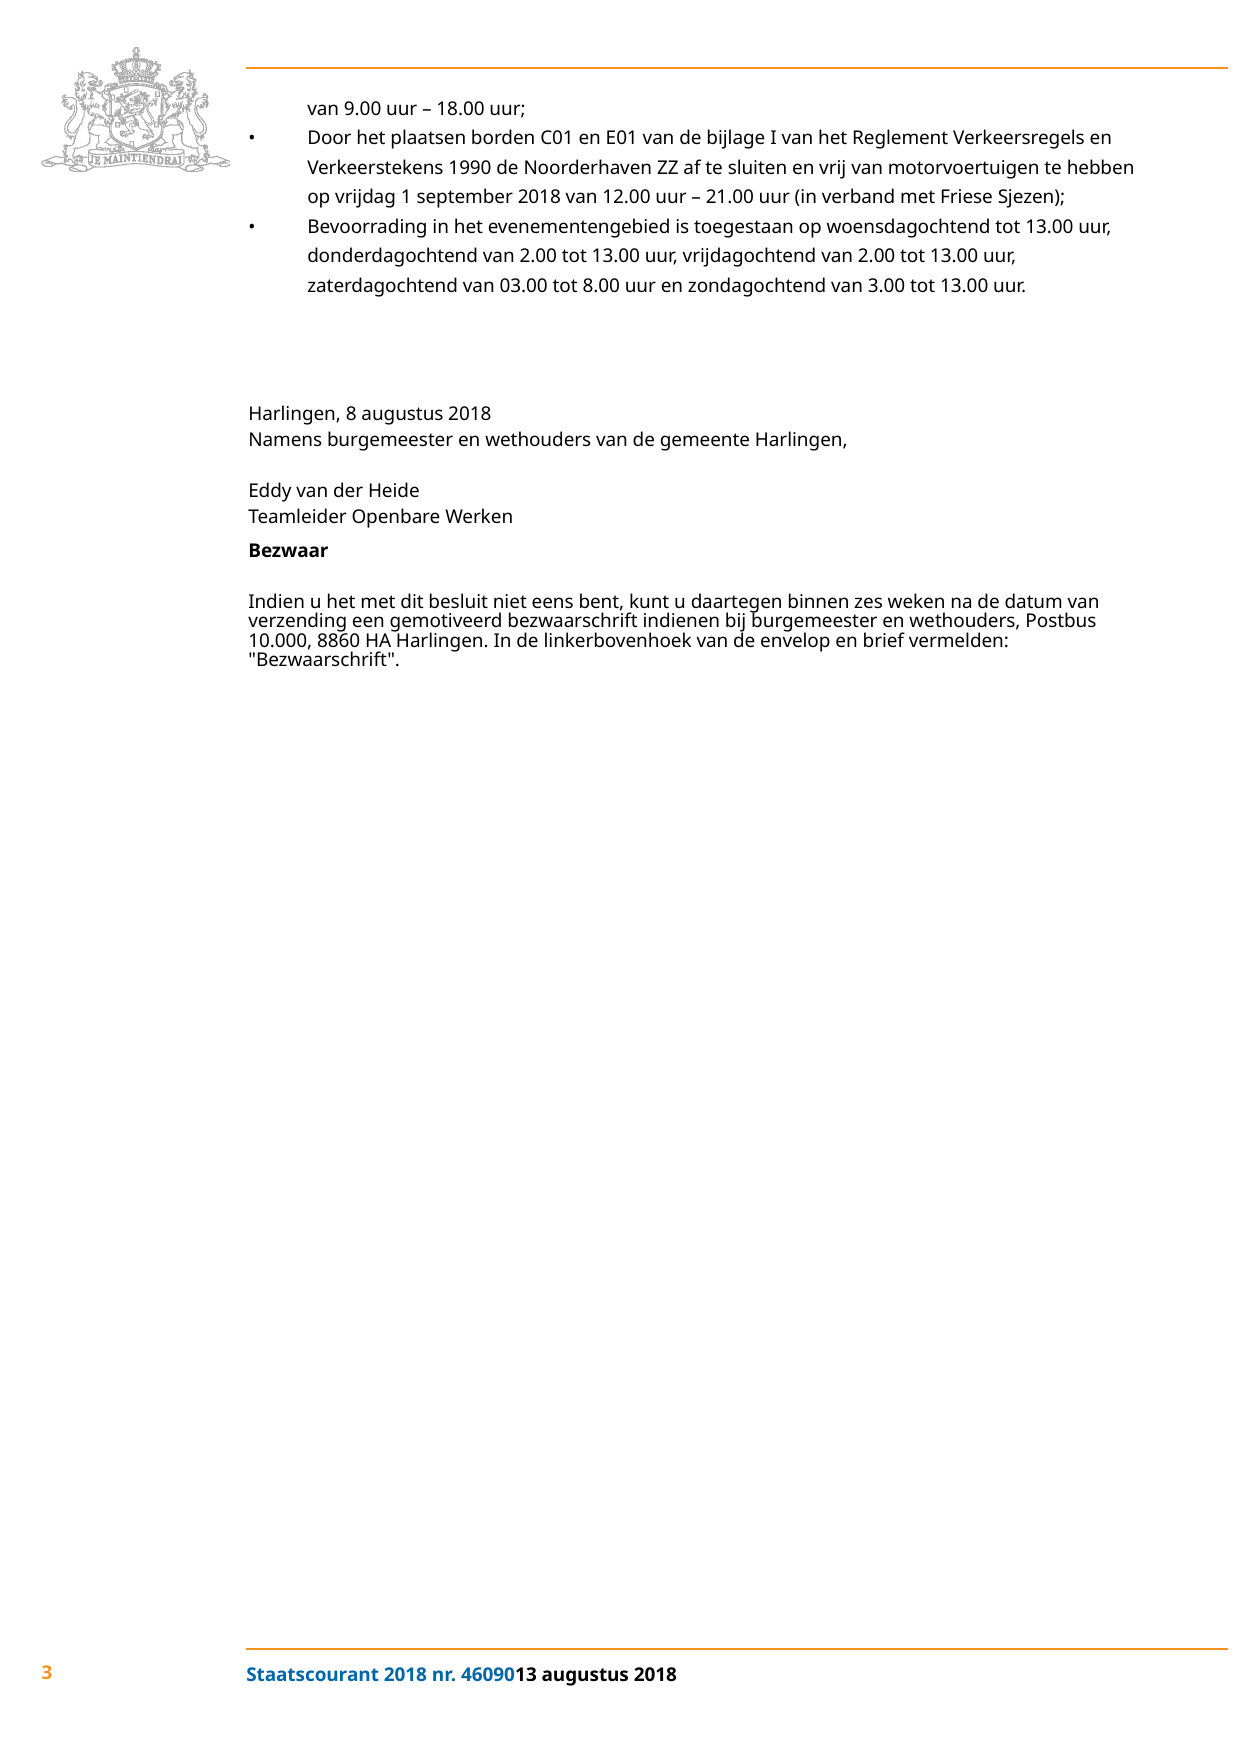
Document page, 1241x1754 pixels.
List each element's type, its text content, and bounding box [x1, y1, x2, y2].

text Namens burgemeester en wethouders van de gemeente Harlingen, [248, 426, 1152, 452]
picture [41, 47, 231, 172]
list Door het plaatsen borden C01 en E01 van de bijlage I van het Reglement Verkeersregels en Verkeerstekens 1990 de Noorderhaven ZZ af te sluiten en vrij van motorvoertuigen te hebben op vrijdag 1 september 2018 van 12.00 uur – 21.00 uur (in verband met Friese Sjezen); [248, 124, 1152, 209]
list Bevoorrading in het evenementengebied is toegestaan op woensdagochtend tot 13.00 uur, donderdagochtend van 2.00 tot 13.00 uur, vrijdagochtend van 2.00 tot 13.00 uur, zaterdagochtend van 03.00 tot 8.00 uur en zondagochtend van 3.00 tot 13.00 uur. [248, 213, 1152, 298]
text Teamleider Openbare Werken [248, 503, 1152, 529]
text Eddy van der Heide [248, 477, 1152, 503]
list van 9.00 uur – 18.00 uur; [248, 95, 1152, 121]
text Indien u het met dit besluit niet eens bent, kunt u daartegen binnen zes weken na de datum van verzending een gemotiveerd bezwaarschrift indienen bij burgemeester en wethouders, Postbus 10.000, 8860 HA Harlingen. In de linkerbovenhoek van de envelop en brief vermelden: "Bezwaarschrift". [248, 593, 1152, 670]
text Bezwaar [248, 542, 1152, 562]
text Harlingen, 8 augustus 2018 [248, 400, 1152, 426]
